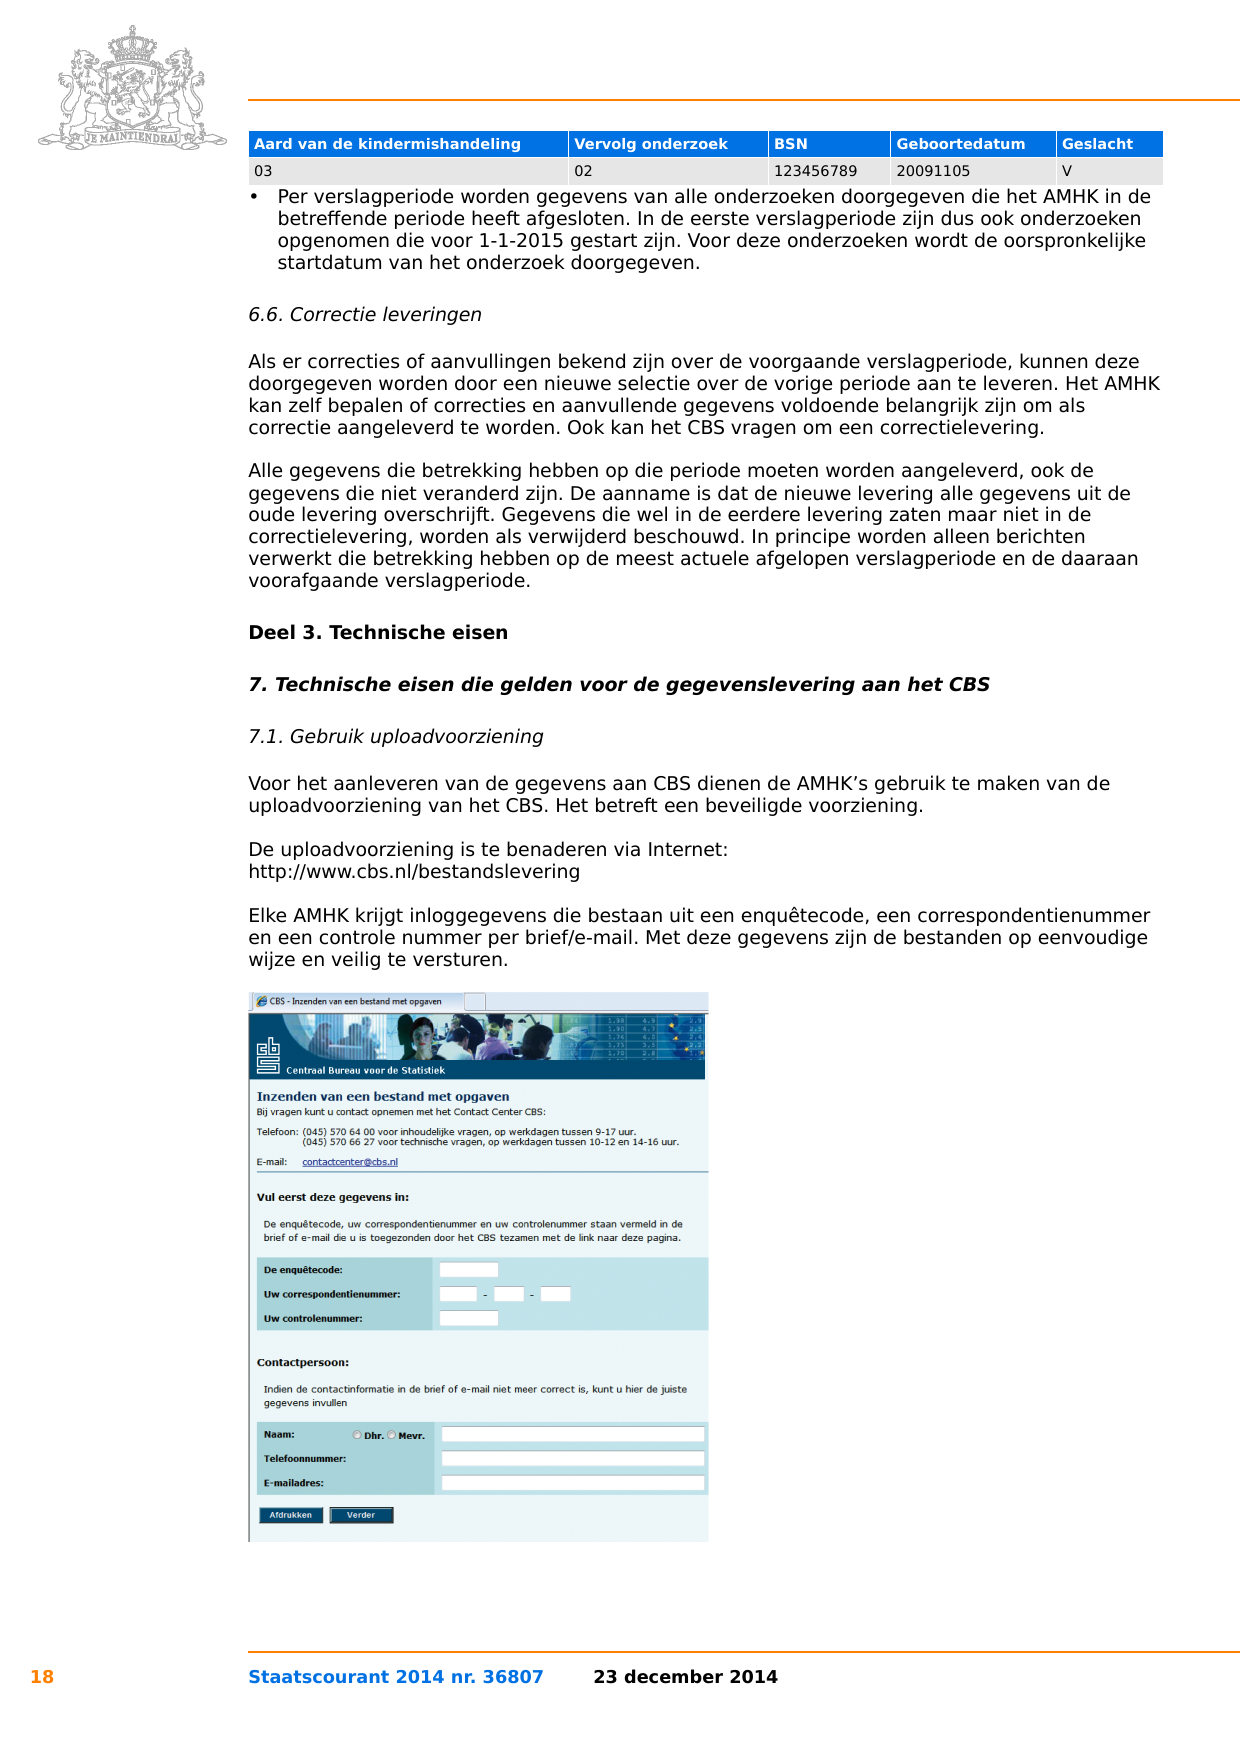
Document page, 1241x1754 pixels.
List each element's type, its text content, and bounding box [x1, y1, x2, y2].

table_header Geslacht [1057, 131, 1163, 157]
table_header Aard van de kindermishandeling [249, 131, 568, 157]
table_cell 03 [249, 158, 568, 185]
table_cell 20091105 [891, 158, 1056, 185]
text Alle gegevens die betrekking hebben op die periode moeten worden aangeleverd, ook de gegevens die niet veranderd zijn. De aanname is dat de nieuwe levering alle gegevens uit de oude levering overschrijft. Gegevens die wel in de eerdere levering zaten maar niet in de correctielevering, worden als verwijderd beschouwd. In principe worden alleen berichten verwerkt die betrekking hebben op de meest actuele afgelopen verslagperiode en de daaraan voorafgaande verslagperiode. [248, 460, 1163, 592]
text Elke AMHK krijgt inloggegevens die bestaan uit een enquêtecode, een correspondentienummer en een controle nummer per brief/e-mail. Met deze gegevens zijn de bestanden op eenvoudige wijze en veilig te versturen. [248, 905, 1163, 971]
subtitle 7.1. Gebruik uploadvoorziening [248, 726, 1163, 748]
text http://www.cbs.nl/bestandslevering [248, 861, 1163, 883]
text Voor het aanleveren van de gegevens aan CBS dienen de AMHK’s gebruik te maken van de uploadvoorziening van het CBS. Het betreft een beveiligde voorziening. [248, 773, 1163, 817]
picture [248, 992, 709, 1542]
subtitle 7. Technische eisen die gelden voor de gegevenslevering aan het CBS [248, 674, 1163, 696]
table_header Vervolg onderzoek [569, 131, 768, 157]
picture [38, 25, 227, 150]
text De uploadvoorziening is te benaderen via Internet: [248, 839, 1163, 861]
subtitle 6.6. Correctie leveringen [248, 304, 1163, 326]
table_header Geboortedatum [891, 131, 1056, 157]
text • Per verslagperiode worden gegevens van alle onderzoeken doorgegeven die het AMHK in de betreffende periode heeft afgesloten. In de eerste verslagperiode zijn dus ook onderzoeken opgenomen die voor 1-1-2015 gestart zijn. Voor deze onderzoeken wordt de oorspronkelijke startdatum van het onderzoek doorgegeven. [248, 186, 1163, 274]
text Als er correcties of aanvullingen bekend zijn over de voorgaande verslagperiode, kunnen deze doorgegeven worden door een nieuwe selectie over de vorige periode aan te leveren. Het AMHK kan zelf bepalen of correcties en aanvullende gegevens voldoende belangrijk zijn om als correctie aangeleverd te worden. Ook kan het CBS vragen om een correctielevering. [248, 351, 1163, 438]
subtitle Deel 3. Technische eisen [248, 622, 1163, 644]
table_cell 123456789 [769, 158, 890, 185]
table_cell V [1057, 158, 1163, 185]
table_cell 02 [569, 158, 768, 185]
table_header BSN [769, 131, 890, 157]
